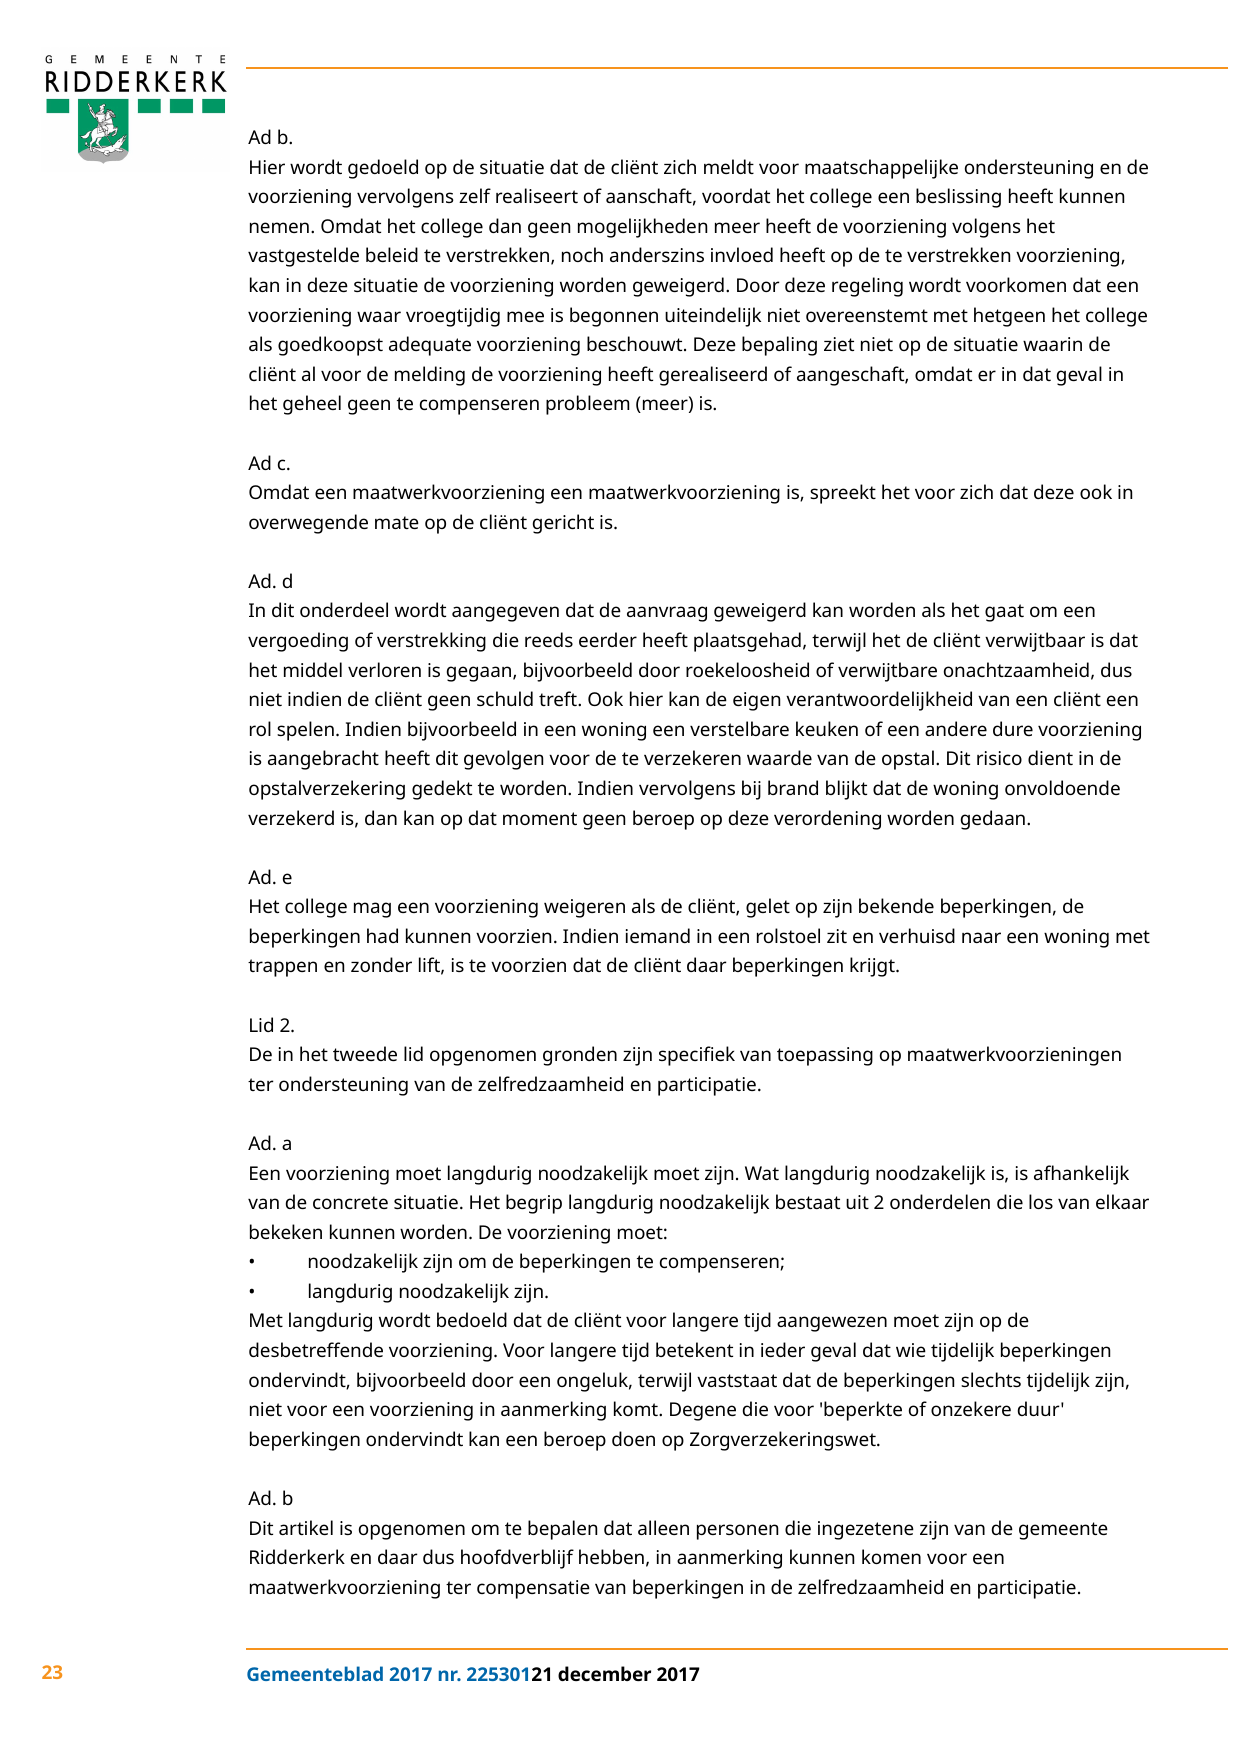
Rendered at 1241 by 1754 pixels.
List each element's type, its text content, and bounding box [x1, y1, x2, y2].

text Ad. e [248, 864, 1152, 890]
text Ad. d [248, 568, 1152, 594]
text Ad c. [248, 450, 1152, 476]
text ter ondersteuning van de zelfredzaamheid en participatie. [248, 1071, 1152, 1097]
text Ad. a [248, 1130, 1152, 1156]
text In dit onderdeel wordt aangegeven dat de aanvraag geweigerd kan worden als het gaat om een vergoeding of verstrekking die reeds eerder heeft plaatsgehad, terwijl het de cliënt verwijtbaar is dat het middel verloren is gegaan, bijvoorbeeld door roekeloosheid of verwijtbare onachtzaamheid, dus niet indien de cliënt geen schuld treft. Ook hier kan de eigen verantwoordelijkheid van een cliënt een rol spelen. Indien bijvoorbeeld in een woning een verstelbare keuken of een andere dure voorziening is aangebracht heeft dit gevolgen voor de te verzekeren waarde van de opstal. Dit risico dient in de opstalverzekering gedekt te worden. Indien vervolgens bij brand blijkt dat de woning onvoldoende verzekerd is, dan kan op dat moment geen beroep op deze verordening worden gedaan. [248, 598, 1152, 831]
list langdurig noodzakelijk zijn. [248, 1278, 1152, 1304]
text Ad. b [248, 1485, 1152, 1511]
text Dit artikel is opgenomen om te bepalen dat alleen personen die ingezetene zijn van de gemeente Ridderkerk en daar dus hoofdverblijf hebben, in aanmerking kunnen komen voor een maatwerkvoorziening ter compensatie van beperkingen in de zelfredzaamheid en participatie. [248, 1515, 1152, 1600]
text Hier wordt gedoeld op de situatie dat de cliënt zich meldt voor maatschappelijke ondersteuning en de voorziening vervolgens zelf realiseert of aanschaft, voordat het college een beslissing heeft kunnen nemen. Omdat het college dan geen mogelijkheden meer heeft de voorziening volgens het vastgestelde beleid te verstrekken, noch anderszins invloed heeft op de te verstrekken voorziening, kan in deze situatie de voorziening worden geweigerd. Door deze regeling wordt voorkomen dat een voorziening waar vroegtijdig mee is begonnen uiteindelijk niet overeenstemt met hetgeen het college als goedkoopst adequate voorziening beschouwt. Deze bepaling ziet niet op de situatie waarin de cliënt al voor de melding de voorziening heeft gerealiseerd of aangeschaft, omdat er in dat geval in het geheel geen te compenseren probleem (meer) is. [248, 154, 1152, 416]
text Omdat een maatwerkvoorziening een maatwerkvoorziening is, spreekt het voor zich dat deze ook in overwegende mate op de cliënt gericht is. [248, 479, 1152, 535]
picture [41, 47, 231, 172]
text Een voorziening moet langdurig noodzakelijk moet zijn. Wat langdurig noodzakelijk is, is afhankelijk van de concrete situatie. Het begrip langdurig noodzakelijk bestaat uit 2 onderdelen die los van elkaar bekeken kunnen worden. De voorziening moet: [248, 1160, 1152, 1245]
text Ad b. [248, 124, 1152, 150]
text Met langdurig wordt bedoeld dat de cliënt voor langere tijd aangewezen moet zijn op de desbetreffende voorziening. Voor langere tijd betekent in ieder geval dat wie tijdelijk beperkingen ondervindt, bijvoorbeeld door een ongeluk, terwijl vaststaat dat de beperkingen slechts tijdelijk zijn, niet voor een voorziening in aanmerking komt. Degene die voor 'beperkte of onzekere duur' beperkingen ondervindt kan een beroep doen op Zorgverzekeringswet. [248, 1308, 1152, 1452]
text Het college mag een voorziening weigeren als de cliënt, gelet op zijn bekende beperkingen, de beperkingen had kunnen voorzien. Indien iemand in een rolstoel zit en verhuisd naar een woning met trappen en zonder lift, is te voorzien dat de cliënt daar beperkingen krijgt. [248, 893, 1152, 978]
list noodzakelijk zijn om de beperkingen te compenseren; [248, 1248, 1152, 1274]
text De in het tweede lid opgenomen gronden zijn specifiek van toepassing op maatwerkvoorzieningen [248, 1041, 1152, 1067]
text Lid 2. [248, 1012, 1152, 1038]
